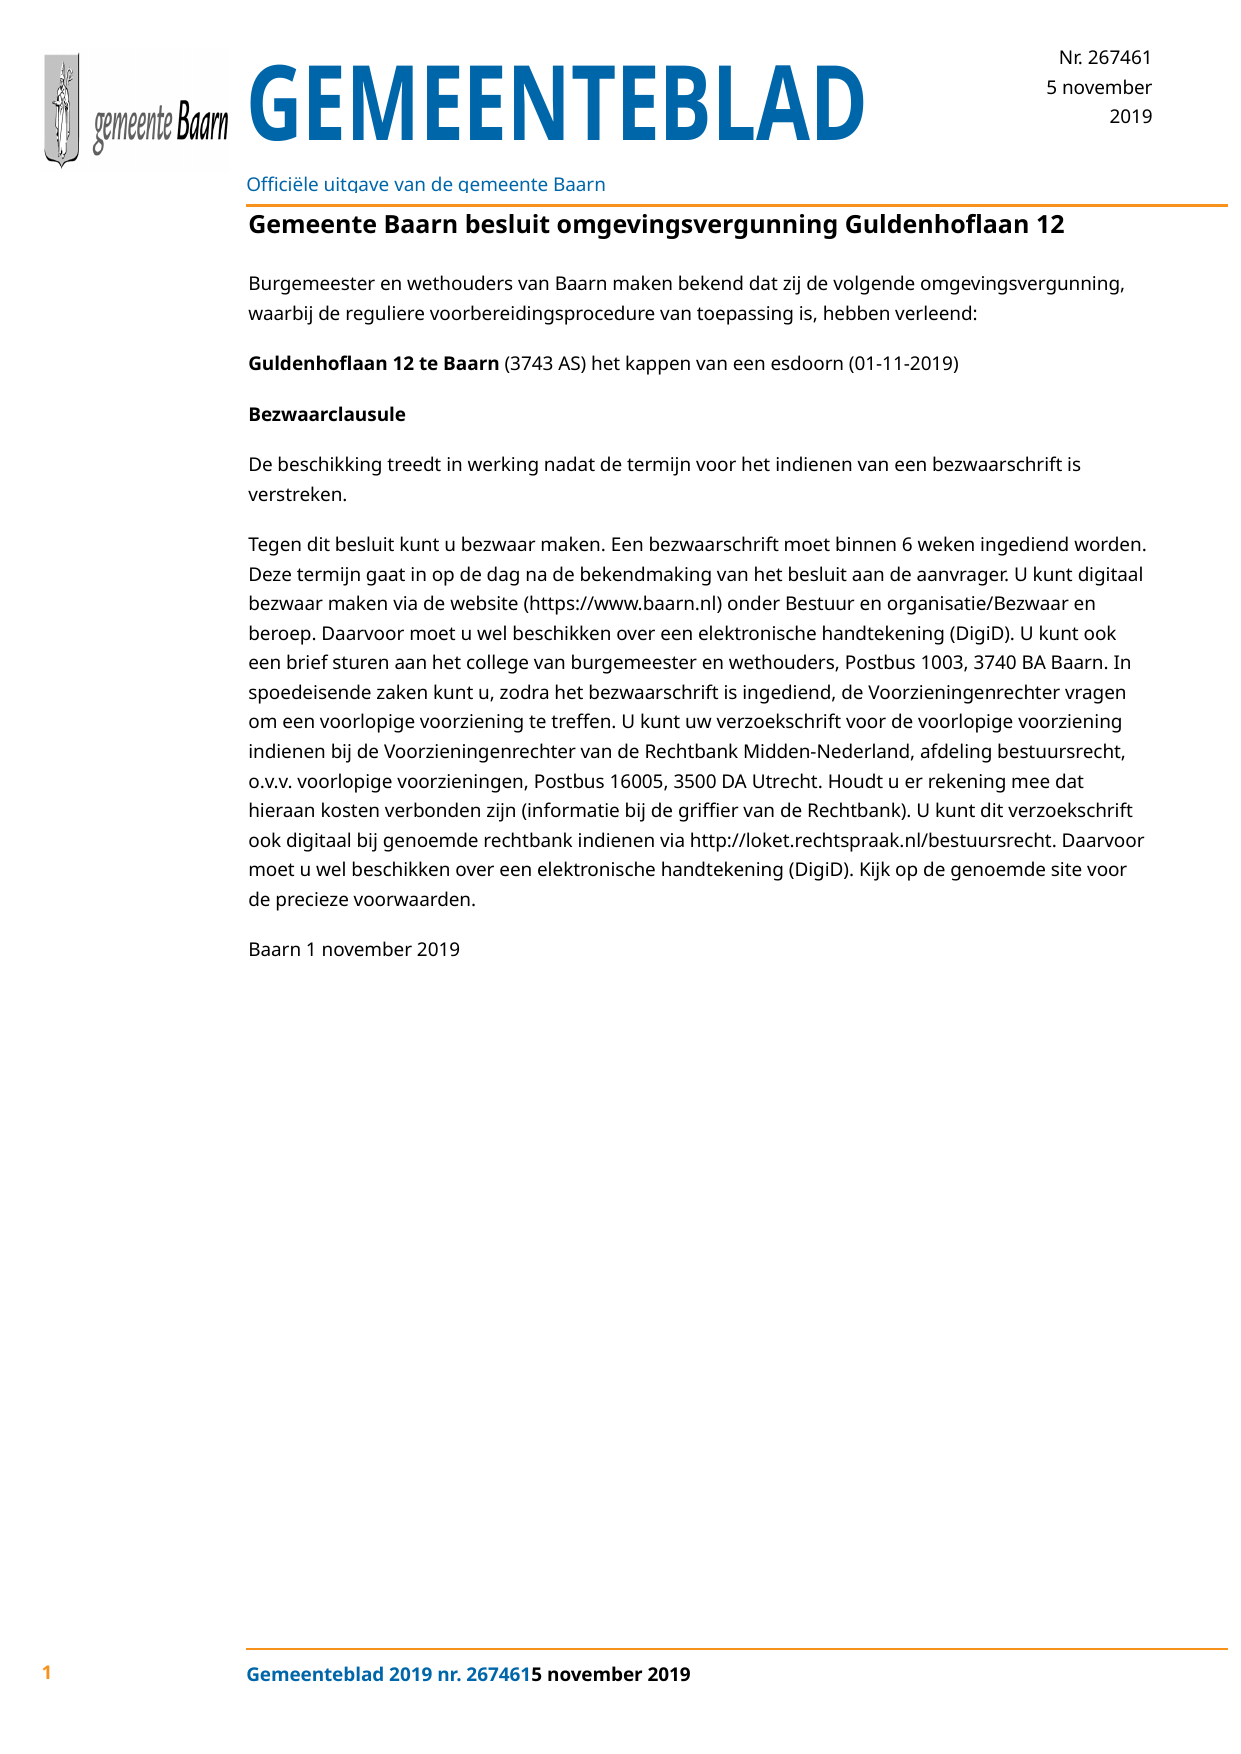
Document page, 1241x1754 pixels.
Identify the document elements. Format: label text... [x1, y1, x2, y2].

text Gemeente Baarn besluit omgevingsvergunning Guldenhoflaan 12 [248, 207, 1152, 241]
text De beschikking treedt in werking nadat de termijn voor het indienen van een bezwaarschrift is verstreken. [248, 451, 1152, 506]
text Tegen dit besluit kunt u bezwaar maken. Een bezwaarschrift moet binnen 6 weken ingediend worden. Deze termijn gaat in op de dag na de bekendmaking van het besluit aan de aanvrager. U kunt digitaal bezwaar maken via de website (https://www.baarn.nl) onder Bestuur en organisatie/Bezwaar en beroep. Daarvoor moet u wel beschikken over een elektronische handtekening (DigiD). U kunt ook een brief sturen aan het college van burgemeester en wethouders, Postbus 1003, 3740 BA Baarn. In spoedeisende zaken kunt u, zodra het bezwaarschrift is ingediend, de Voorzieningenrechter vragen om een voorlopige voorziening te treffen. U kunt uw verzoekschrift voor de voorlopige voorziening indienen bij de Voorzieningenrechter van de Rechtbank Midden-Nederland, afdeling bestuursrecht, o.v.v. voorlopige voorzieningen, Postbus 16005, 3500 DA Utrecht. Houdt u er rekening mee dat hieraan kosten verbonden zijn (informatie bij de griffier van de Rechtbank). U kunt dit verzoekschrift ook digitaal bij genoemde rechtbank indienen via http://loket.rechtspraak.nl/bestuursrecht. Daarvoor moet u wel beschikken over een elektronische handtekening (DigiD). Kijk op de genoemde site voor de precieze voorwaarden. [248, 531, 1152, 912]
picture [41, 47, 231, 172]
text Guldenhoflaan 12 te Baarn (3743 AS) het kappen van een esdoorn (01-11-2019) [248, 350, 1152, 376]
text Bezwaarclausule [248, 401, 1152, 426]
text Baarn 1 november 2019 [248, 937, 1152, 962]
text Burgemeester en wethouders van Baarn maken bekend dat zij de volgende omgevingsvergunning, waarbij de reguliere voorbereidingsprocedure van toepassing is, hebben verleend: [248, 270, 1152, 326]
